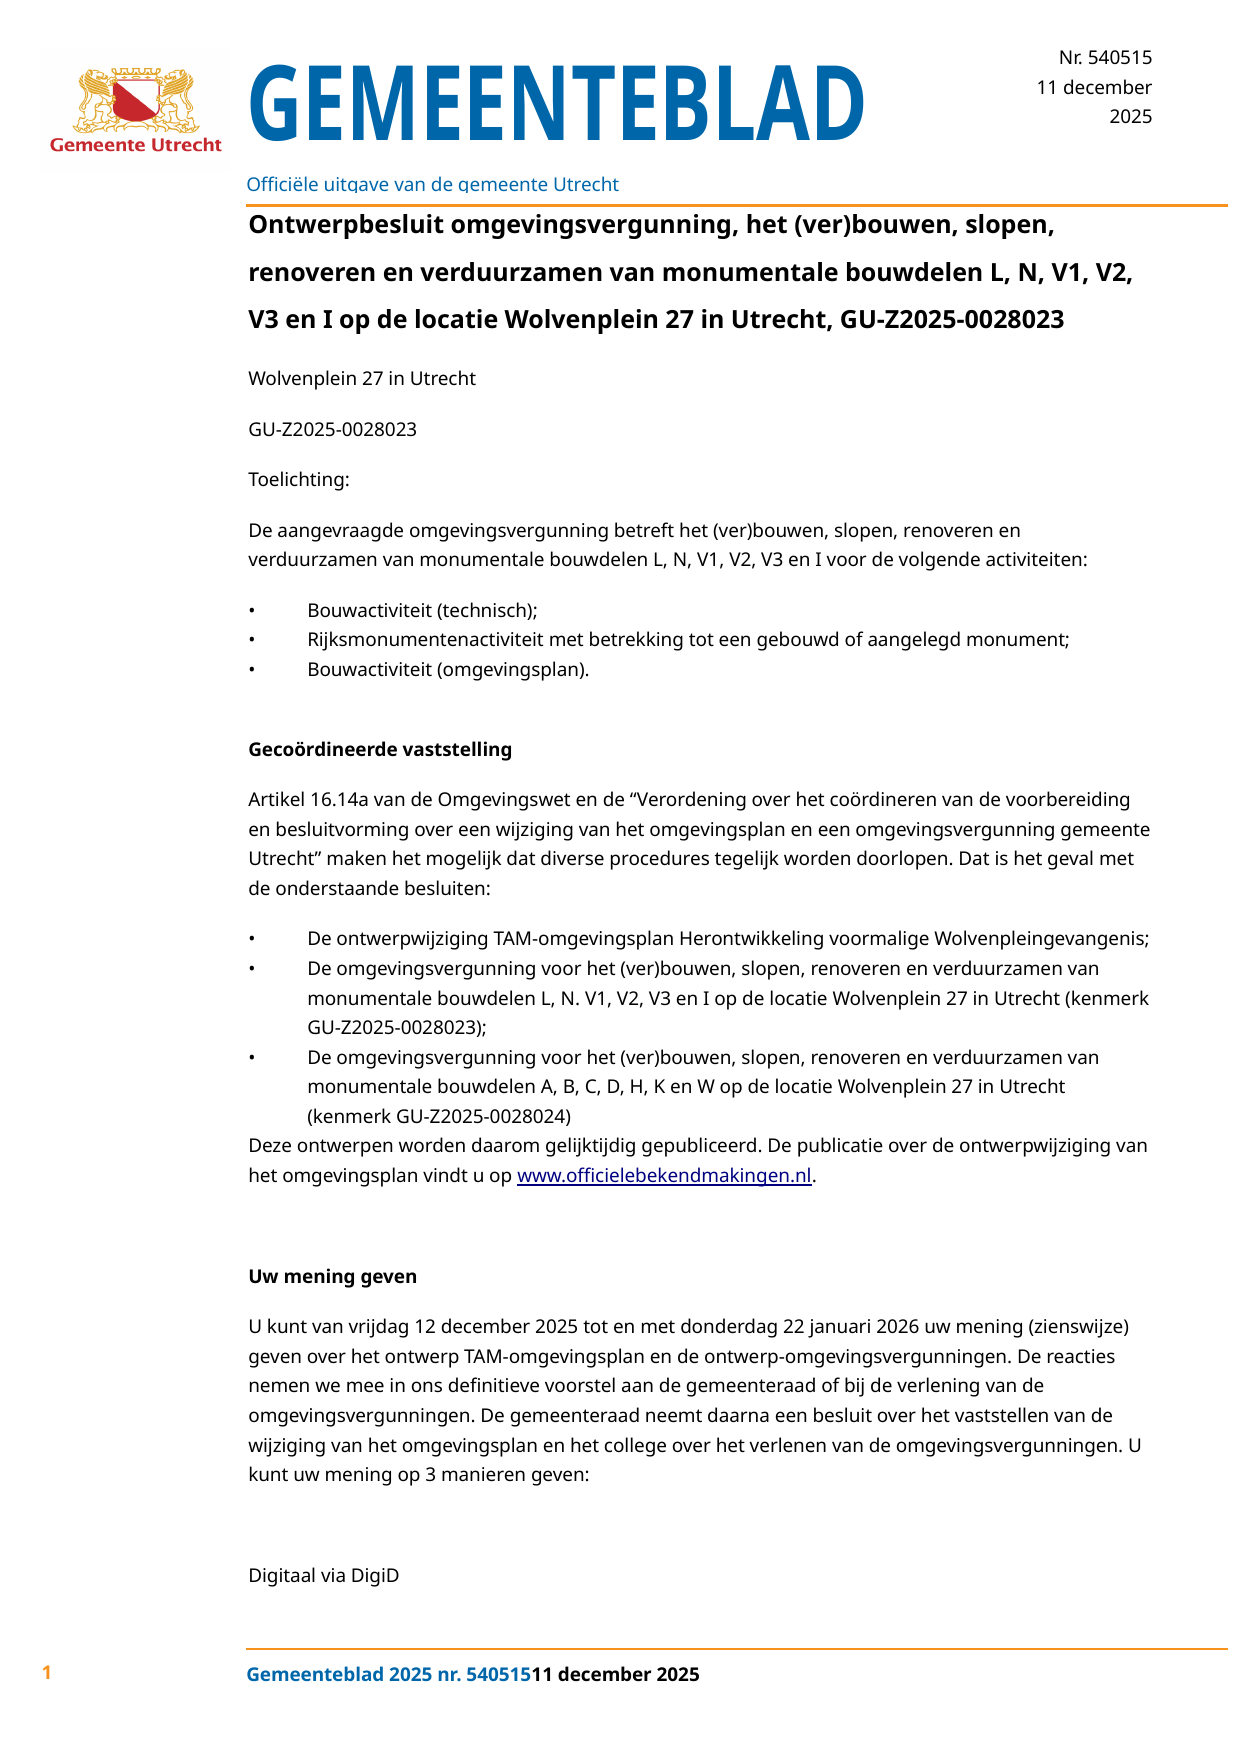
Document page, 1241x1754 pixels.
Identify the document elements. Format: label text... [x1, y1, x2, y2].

list De omgevingsvergunning voor het (ver)bouwen, slopen, renoveren en verduurzamen van monumentale bouwdelen L, N. V1, V2, V3 en I op de locatie Wolvenplein 27 in Utrecht (kenmerk GU-Z2025-0028023); [248, 955, 1152, 1040]
text Deze ontwerpen worden daarom gelijktijdig gepubliceerd. De publicatie over de ontwerpwijziging van het omgevingsplan vindt u op www.officielebekendmakingen.nl. [248, 1133, 1152, 1188]
text Artikel 16.14a van de Omgevingswet en de “Verordening over het coördineren van de voorbereiding en besluitvorming over een wijziging van het omgevingsplan en een omgevingsvergunning gemeente Utrecht” maken het mogelijk dat diverse procedures tegelijk worden doorlopen. Dat is het geval met de onderstaande besluiten: [248, 786, 1152, 901]
list De ontwerpwijziging TAM-omgevingsplan Herontwikkeling voormalige Wolvenpleingevangenis; [248, 926, 1152, 951]
text Uw mening geven [248, 1263, 1152, 1289]
list Rijksmonumentenactiviteit met betrekking tot een gebouwd of aangelegd monument; [248, 626, 1152, 652]
list Bouwactiviteit (omgevingsplan). [248, 656, 1152, 682]
text Ontwerpbesluit omgevingsvergunning, het (ver)bouwen, slopen, renoveren en verduurzamen van monumentale bouwdelen L, N, V1, V2, V3 en I op de locatie Wolvenplein 27 in Utrecht, GU-Z2025-0028023 [248, 207, 1152, 336]
text Gecoördineerde vaststelling [248, 736, 1152, 762]
text De aangevraagde omgevingsvergunning betreft het (ver)bouwen, slopen, renoveren en verduurzamen van monumentale bouwdelen L, N, V1, V2, V3 en I voor de volgende activiteiten: [248, 517, 1152, 572]
text Digitaal via DigiD [248, 1562, 1152, 1588]
text Toelichting: [248, 466, 1152, 492]
list Bouwactiviteit (technisch); [248, 597, 1152, 622]
text U kunt van vrijdag 12 december 2025 tot en met donderdag 22 januari 2026 uw mening (zienswijze) geven over het ontwerp TAM-omgevingsplan en de ontwerp-omgevingsvergunningen. De reacties nemen we mee in ons definitieve voorstel aan de gemeenteraad of bij de verlening van de omgevingsvergunningen. De gemeenteraad neemt daarna een besluit over het vaststellen van de wijziging van het omgevingsplan en het college over het verlenen van de omgevingsvergunningen. U kunt uw mening op 3 manieren geven: [248, 1313, 1152, 1487]
list De omgevingsvergunning voor het (ver)bouwen, slopen, renoveren en verduurzamen van monumentale bouwdelen A, B, C, D, H, K en W op de locatie Wolvenplein 27 in Utrecht (kenmerk GU-Z2025-0028024) [248, 1044, 1152, 1129]
text Wolvenplein 27 in Utrecht [248, 366, 1152, 391]
text GU-Z2025-0028023 [248, 416, 1152, 442]
picture [41, 47, 231, 172]
